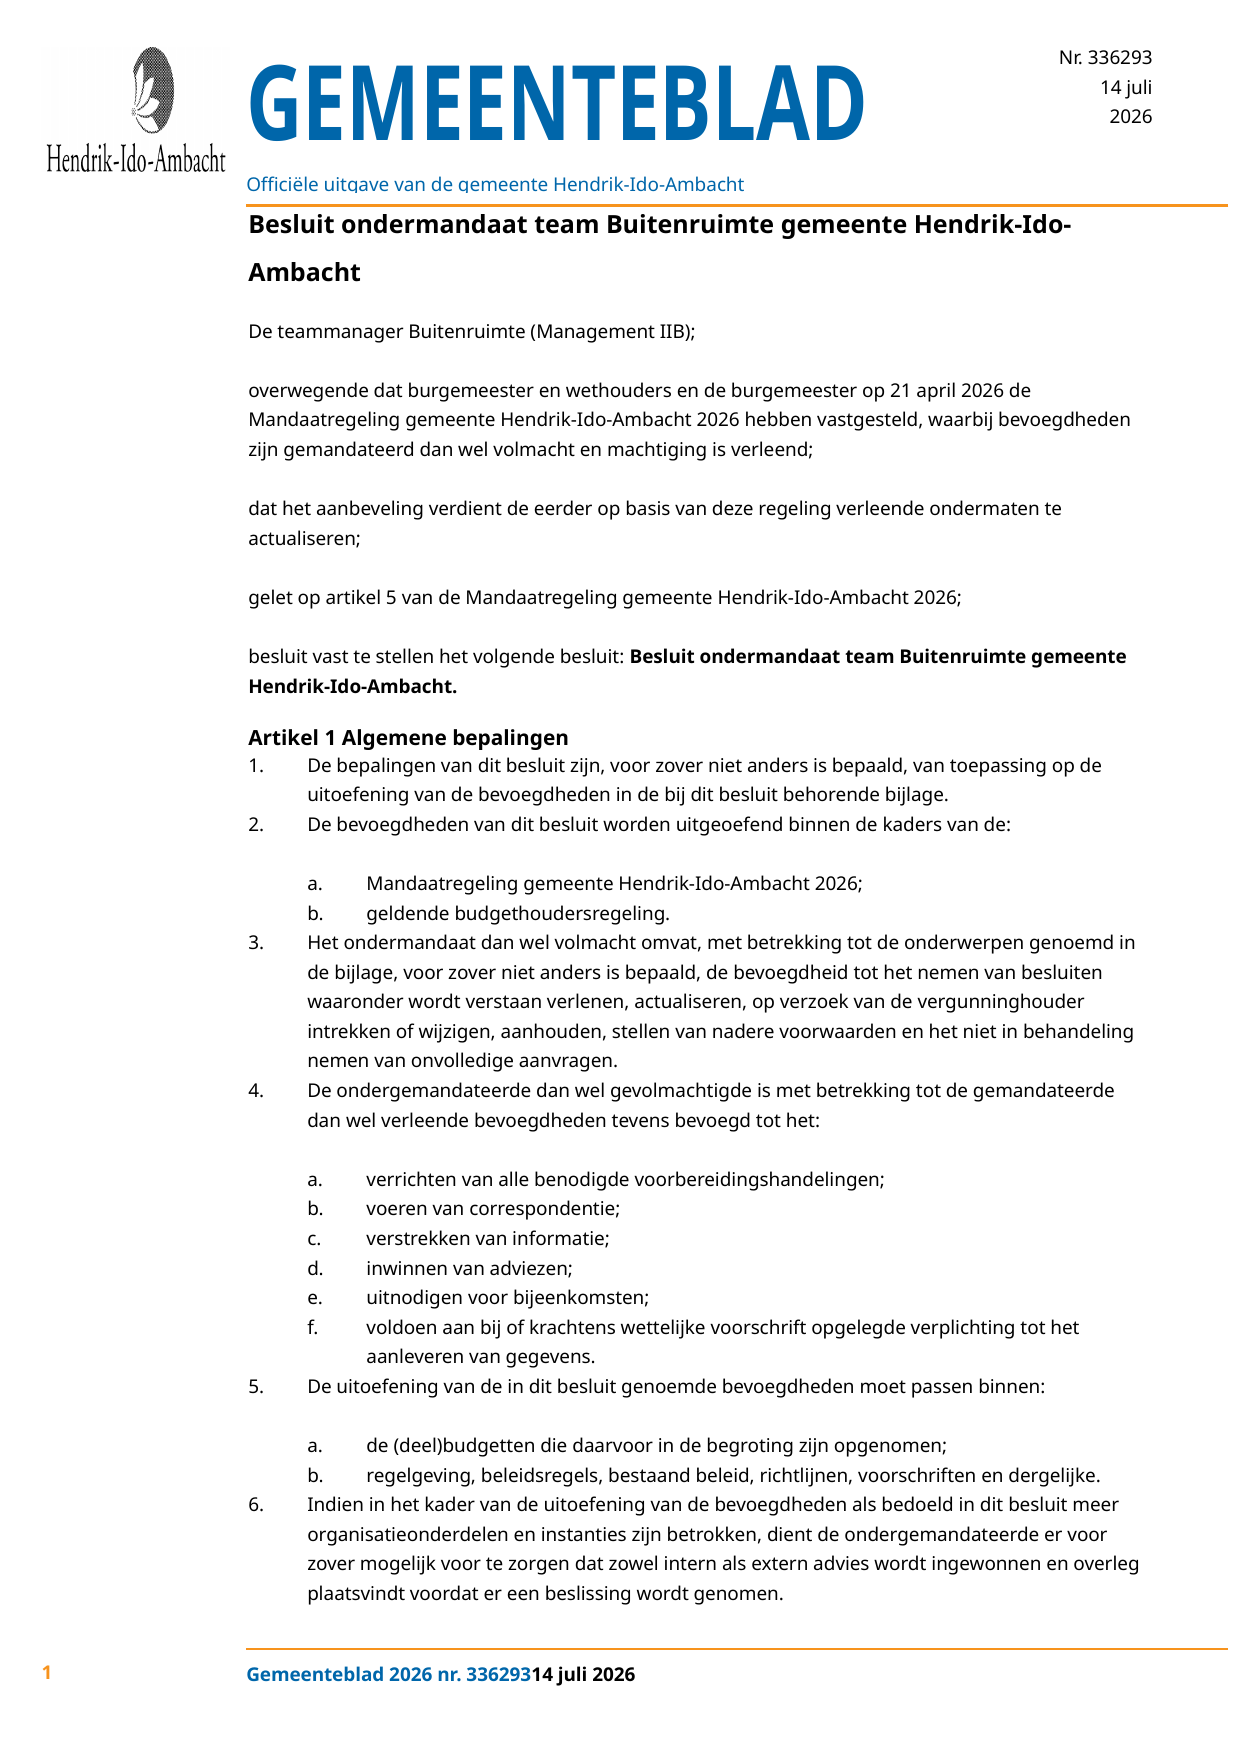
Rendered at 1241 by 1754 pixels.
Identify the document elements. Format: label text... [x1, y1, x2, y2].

list uitnodigen voor bijeenkomsten; [307, 1284, 1152, 1310]
picture [41, 47, 231, 172]
list geldende budgethoudersregeling. [307, 900, 1152, 925]
text Artikel 1 Algemene bepalingen [248, 723, 1152, 752]
list inwinnen van adviezen; [307, 1255, 1152, 1280]
list verstrekken van informatie; [307, 1225, 1152, 1251]
list Mandaatregeling gemeente Hendrik-Ido-Ambacht 2026; [307, 870, 1152, 896]
list Indien in het kader van de uitoefening van de bevoegdheden als bedoeld in dit besluit meer organisatieonderdelen en instanties zijn betrokken, dient de ondergemandateerde er voor zover mogelijk voor te zorgen dat zowel intern als extern advies wordt ingewonnen en overleg plaatsvindt voordat er een beslissing wordt genomen. [248, 1491, 1152, 1606]
text overwegende dat burgemeester en wethouders en de burgemeester op 21 april 2026 de Mandaatregeling gemeente Hendrik-Ido-Ambacht 2026 hebben vastgesteld, waarbij bevoegdheden zijn gemandateerd dan wel volmacht en machtiging is verleend; [248, 377, 1152, 462]
list De ondergemandateerde dan wel gevolmachtigde is met betrekking tot de gemandateerde dan wel verleende bevoegdheden tevens bevoegd tot het: [248, 1077, 1152, 1132]
list regelgeving, beleidsregels, bestaand beleid, richtlijnen, voorschriften en dergelijke. [307, 1462, 1152, 1487]
text dat het aanbeveling verdient de eerder op basis van deze regeling verleende ondermaten te actualiseren; [248, 495, 1152, 551]
list De bevoegdheden van dit besluit worden uitgeoefend binnen de kaders van de: [248, 811, 1152, 837]
list verrichten van alle benodigde voorbereidingshandelingen; [307, 1166, 1152, 1192]
list de (deel)budgetten die daarvoor in de begroting zijn opgenomen; [307, 1432, 1152, 1458]
list voldoen aan bij of krachtens wettelijke voorschrift opgelegde verplichting tot het aanleveren van gegevens. [307, 1314, 1152, 1369]
list voeren van correspondentie; [307, 1196, 1152, 1221]
text besluit vast te stellen het volgende besluit: Besluit ondermandaat team Buitenruimte gemeente Hendrik-Ido-Ambacht. [248, 643, 1152, 699]
text De teammanager Buitenruimte (Management IIB); [248, 318, 1152, 344]
list De bepalingen van dit besluit zijn, voor zover niet anders is bepaald, van toepassing op de uitoefening van de bevoegdheden in de bij dit besluit behorende bijlage. [248, 752, 1152, 807]
list De uitoefening van de in dit besluit genoemde bevoegdheden moet passen binnen: [248, 1373, 1152, 1399]
text Besluit ondermandaat team Buitenruimte gemeente Hendrik-Ido-Ambacht [248, 207, 1152, 288]
list Het ondermandaat dan wel volmacht omvat, met betrekking tot de onderwerpen genoemd in de bijlage, voor zover niet anders is bepaald, de bevoegdheid tot het nemen van besluiten waaronder wordt verstaan verlenen, actualiseren, op verzoek van de vergunninghouder intrekken of wijzigen, aanhouden, stellen van nadere voorwaarden en het niet in behandeling nemen van onvolledige aanvragen. [248, 929, 1152, 1073]
text gelet op artikel 5 van de Mandaatregeling gemeente Hendrik-Ido-Ambacht 2026; [248, 584, 1152, 610]
